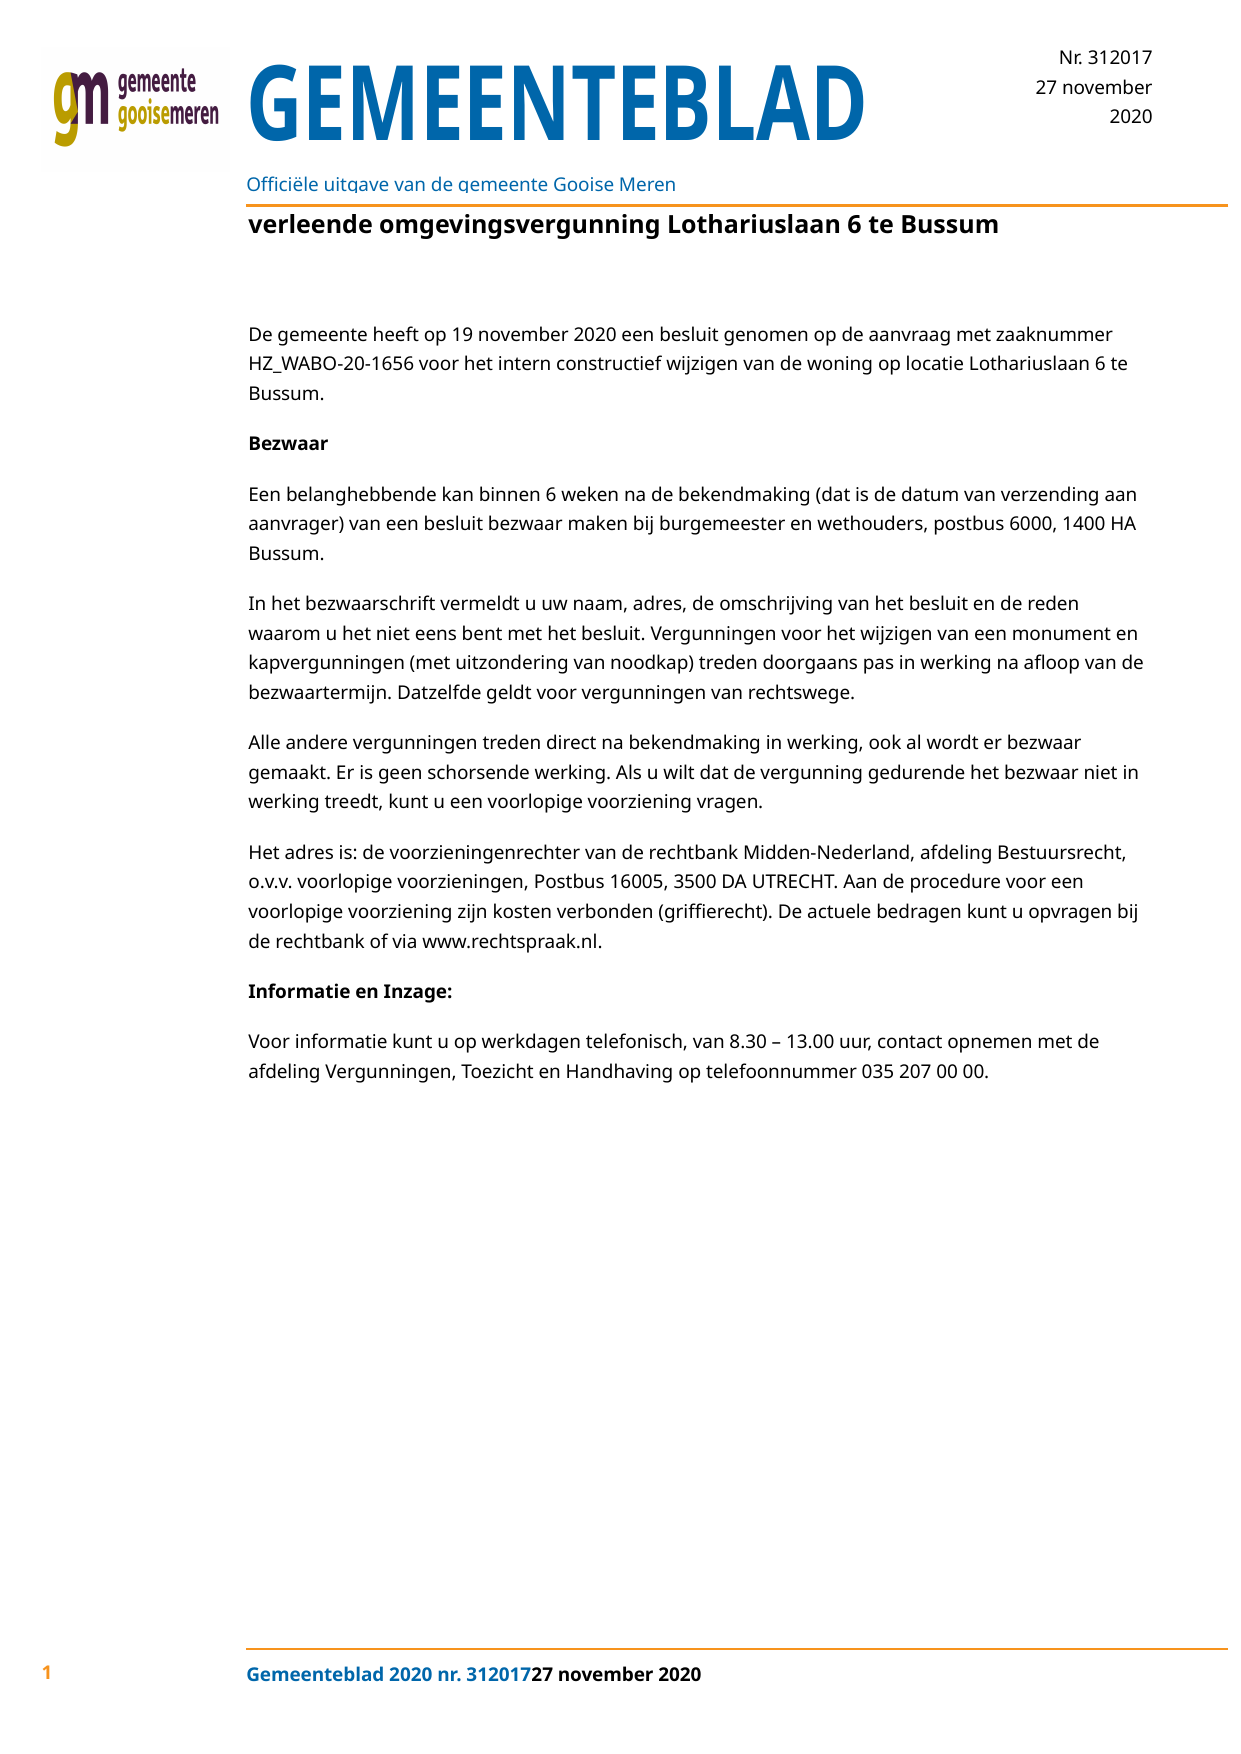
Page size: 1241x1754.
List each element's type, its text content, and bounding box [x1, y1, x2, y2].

text Alle andere vergunningen treden direct na bekendmaking in werking, ook al wordt er bezwaar gemaakt. Er is geen schorsende werking. Als u wilt dat de vergunning gedurende het bezwaar niet in werking treedt, kunt u een voorlopige voorziening vragen. [248, 729, 1152, 814]
text De gemeente heeft op 19 november 2020 een besluit genomen op de aanvraag met zaaknummer HZ_WABO-20-1656 voor het intern constructief wijzigen van de woning op locatie Lothariuslaan 6 te Bussum. [248, 321, 1152, 406]
text In het bezwaarschrift vermeldt u uw naam, adres, de omschrijving van het besluit en de reden waarom u het niet eens bent met het besluit. Vergunningen voor het wijzigen van een monument en kapvergunningen (met uitzondering van noodkap) treden doorgaans pas in werking na afloop van de bezwaartermijn. Datzelfde geldt voor vergunningen van rechtswege. [248, 590, 1152, 705]
text Informatie en Inzage: [248, 978, 1152, 1004]
text Bezwaar [248, 430, 1152, 456]
text Het adres is: de voorzieningenrechter van de rechtbank Midden-Nederland, afdeling Bestuursrecht, o.v.v. voorlopige voorzieningen, Postbus 16005, 3500 DA UTRECHT. Aan de procedure voor een voorlopige voorziening zijn kosten verbonden (griffierecht). De actuele bedragen kunt u opvragen bij de rechtbank of via www.rechtspraak.nl. [248, 839, 1152, 953]
text Voor informatie kunt u op werkdagen telefonisch, van 8.30 – 13.00 uur, contact opnemen met de afdeling Vergunningen, Toezicht en Handhaving op telefoonnummer 035 207 00 00. [248, 1029, 1152, 1084]
text Een belanghebbende kan binnen 6 weken na de bekendmaking (dat is de datum van verzending aan aanvrager) van een besluit bezwaar maken bij burgemeester en wethouders, postbus 6000, 1400 HA Bussum. [248, 481, 1152, 566]
text verleende omgevingsvergunning Lothariuslaan 6 te Bussum [248, 207, 1152, 241]
picture [41, 47, 231, 172]
